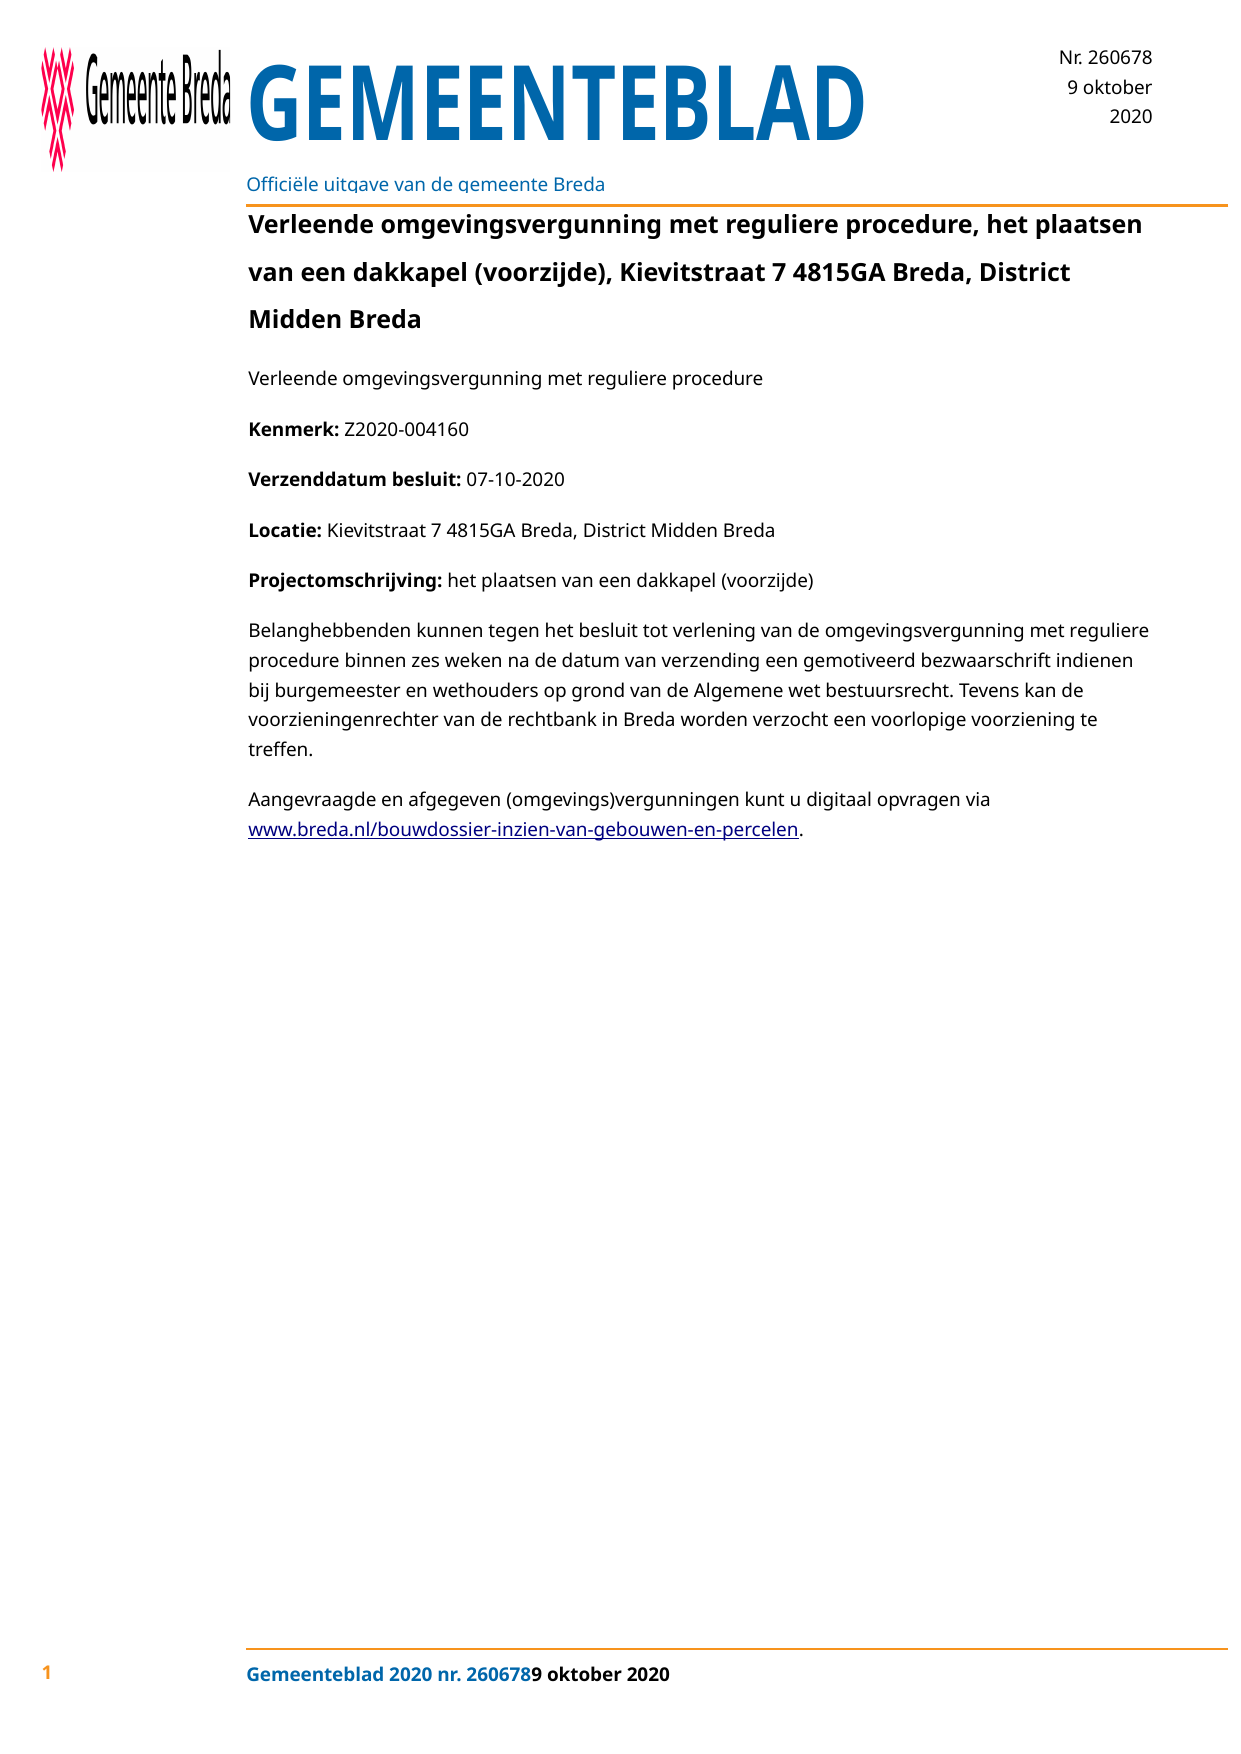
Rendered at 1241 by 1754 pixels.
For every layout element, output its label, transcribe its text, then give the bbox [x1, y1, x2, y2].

text Kenmerk: Z2020-004160 [248, 416, 1152, 442]
text Verleende omgevingsvergunning met reguliere procedure [248, 366, 1152, 391]
text Belanghebbenden kunnen tegen het besluit tot verlening van de omgevingsvergunning met reguliere procedure binnen zes weken na de datum van verzending een gemotiveerd bezwaarschrift indienen bij burgemeester en wethouders op grond van de Algemene wet bestuursrecht. Tevens kan de voorzieningenrechter van de rechtbank in Breda worden verzocht een voorlopige voorziening te treffen. [248, 618, 1152, 762]
text Locatie: Kievitstraat 7 4815GA Breda, District Midden Breda [248, 517, 1152, 542]
text Aangevraagde en afgegeven (omgevings)vergunningen kunt u digitaal opvragen via www.breda.nl/bouwdossier-inzien-van-gebouwen-en-percelen. [248, 786, 1152, 842]
text Projectomschrijving: het plaatsen van een dakkapel (voorzijde) [248, 567, 1152, 593]
text Verzenddatum besluit: 07-10-2020 [248, 466, 1152, 492]
picture [41, 47, 231, 172]
text Verleende omgevingsvergunning met reguliere procedure, het plaatsen van een dakkapel (voorzijde), Kievitstraat 7 4815GA Breda, District Midden Breda [248, 207, 1152, 336]
